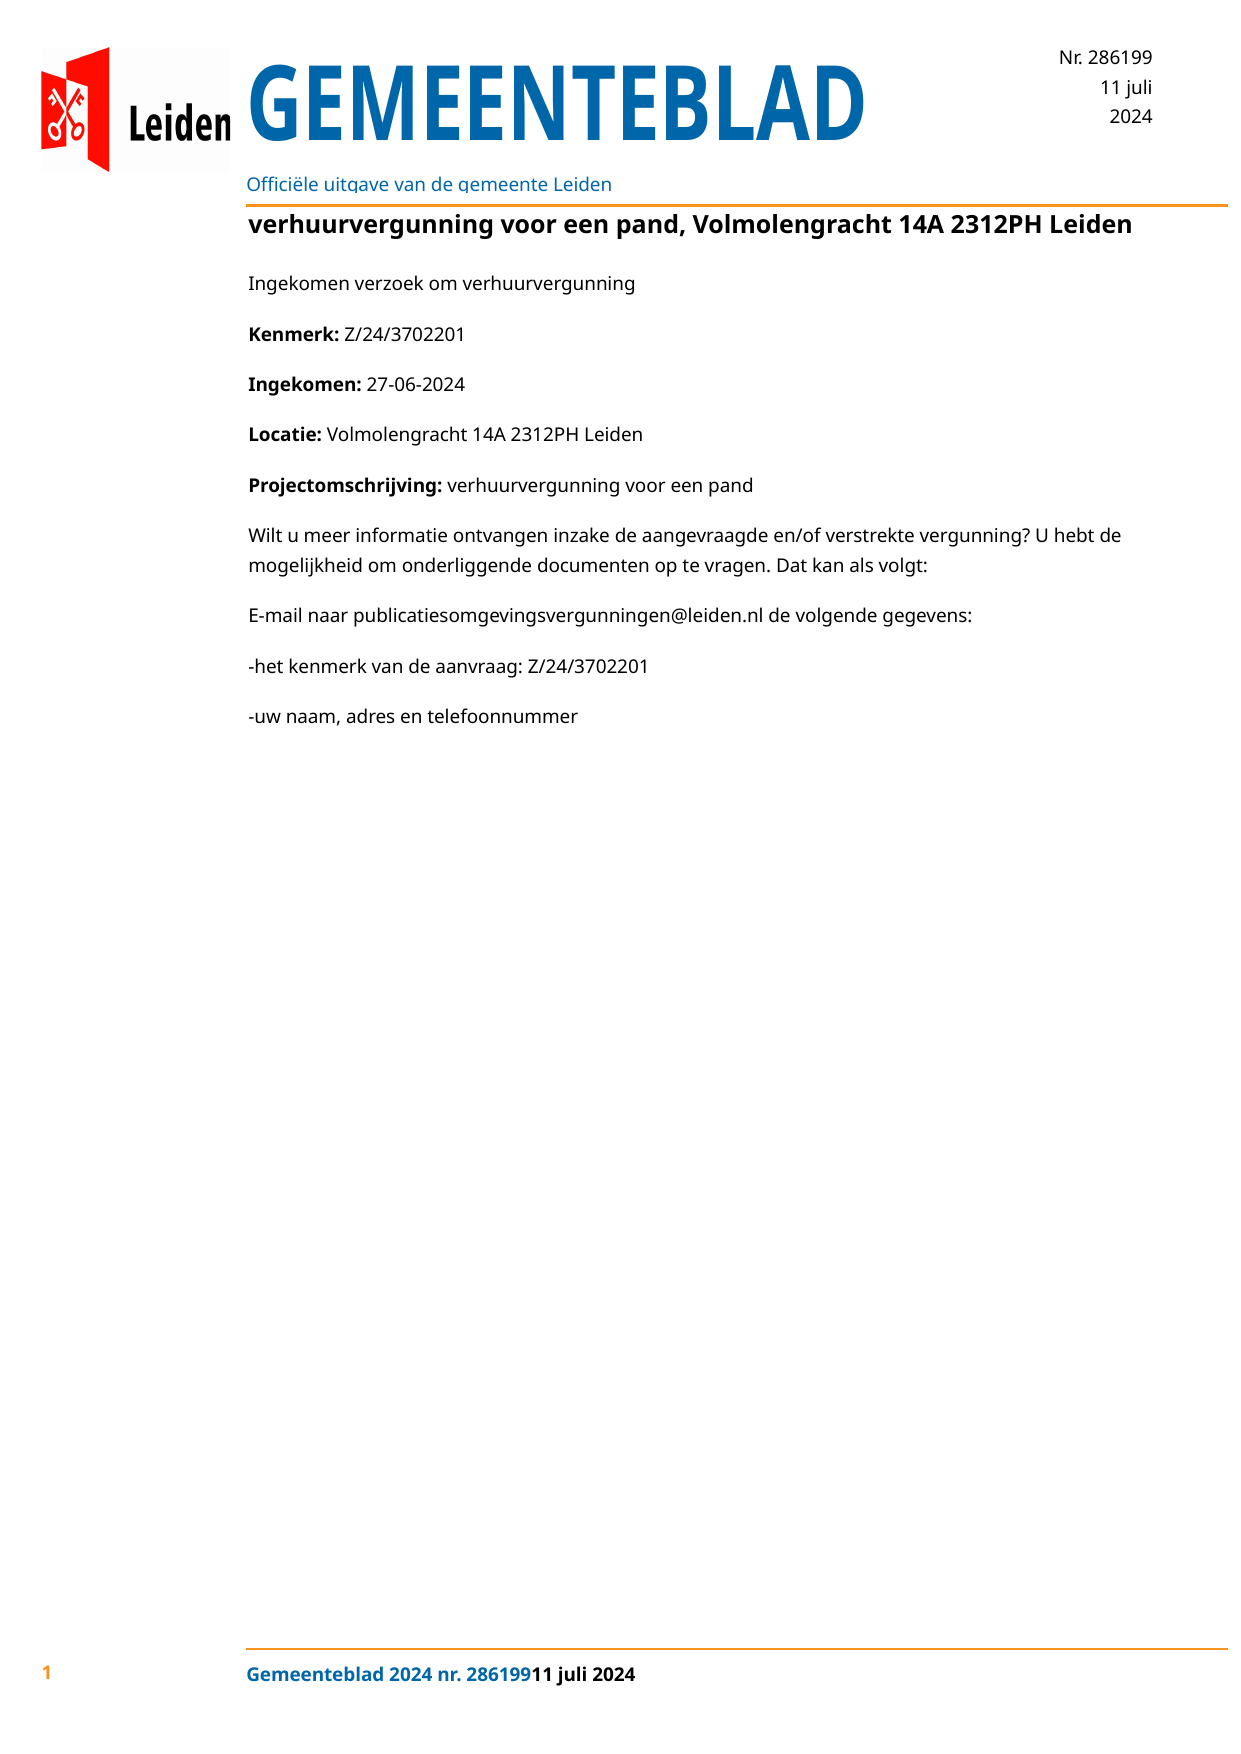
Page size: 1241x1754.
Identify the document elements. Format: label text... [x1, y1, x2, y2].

text -uw naam, adres en telefoonnummer [248, 703, 1152, 729]
text Ingekomen: 27-06-2024 [248, 371, 1152, 397]
text Wilt u meer informatie ontvangen inzake de aangevraagde en/of verstrekte vergunning? U hebt de mogelijkheid om onderliggende documenten op te vragen. Dat kan als volgt: [248, 522, 1152, 578]
text E-mail naar publicatiesomgevingsvergunningen@leiden.nl de volgende gegevens: [248, 602, 1152, 628]
text verhuurvergunning voor een pand, Volmolengracht 14A 2312PH Leiden [248, 207, 1152, 241]
text Kenmerk: Z/24/3702201 [248, 321, 1152, 346]
text Ingekomen verzoek om verhuurvergunning [248, 270, 1152, 296]
text Locatie: Volmolengracht 14A 2312PH Leiden [248, 422, 1152, 447]
text Projectomschrijving: verhuurvergunning voor een pand [248, 472, 1152, 498]
picture [41, 47, 231, 172]
text -het kenmerk van de aanvraag: Z/24/3702201 [248, 653, 1152, 678]
